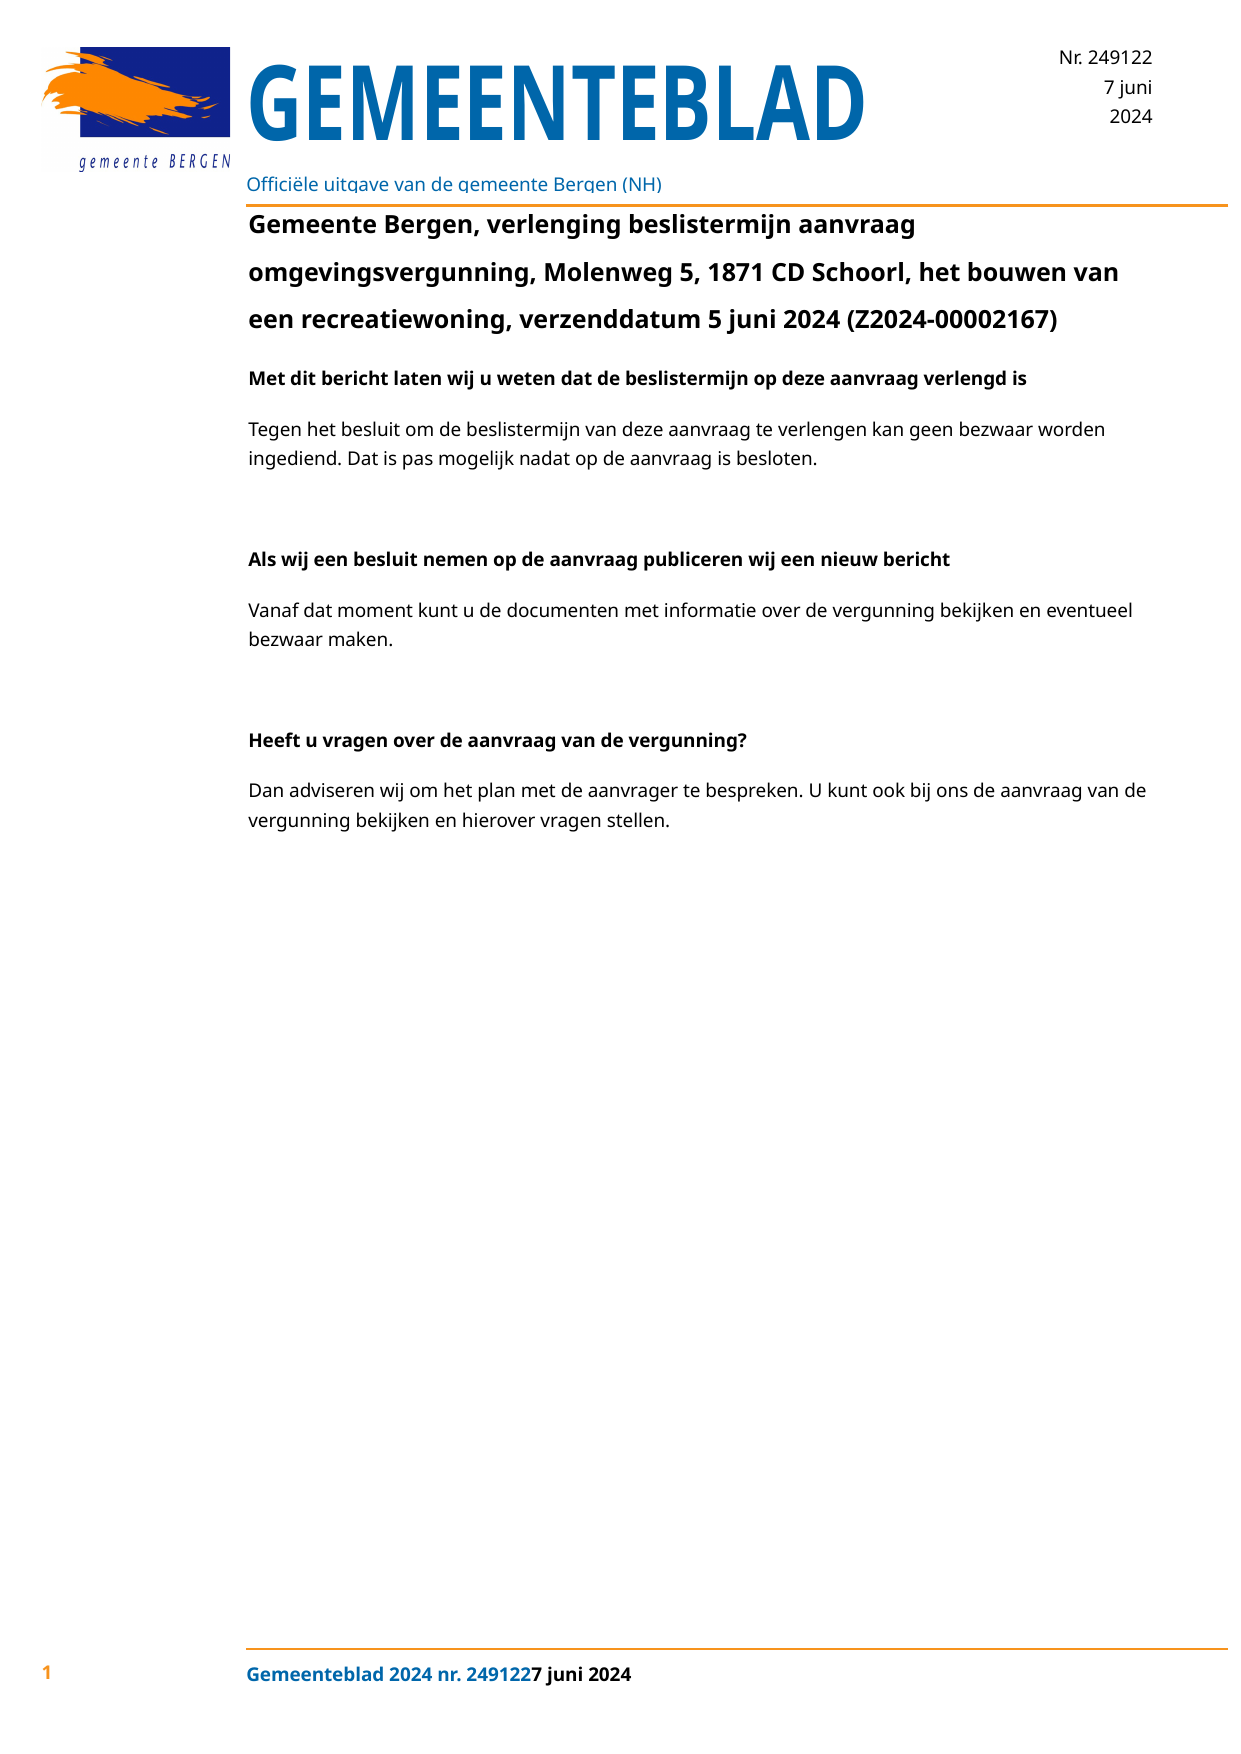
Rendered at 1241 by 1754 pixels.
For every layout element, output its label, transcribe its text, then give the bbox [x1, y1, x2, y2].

text Heeft u vragen over de aanvraag van de vergunning? [248, 727, 1152, 753]
picture [41, 47, 231, 172]
text Als wij een besluit nemen op de aanvraag publiceren wij een nieuw bericht [248, 546, 1152, 572]
text Tegen het besluit om de beslistermijn van deze aanvraag te verlengen kan geen bezwaar worden ingediend. Dat is pas mogelijk nadat op de aanvraag is besloten. [248, 416, 1152, 471]
text Dan adviseren wij om het plan met de aanvrager te bespreken. U kunt ook bij ons de aanvraag van de vergunning bekijken en hierover vragen stellen. [248, 778, 1152, 833]
text Met dit bericht laten wij u weten dat de beslistermijn op deze aanvraag verlengd is [248, 366, 1152, 391]
text Vanaf dat moment kunt u de documenten met informatie over de vergunning bekijken en eventueel bezwaar maken. [248, 597, 1152, 652]
text Gemeente Bergen, verlenging beslistermijn aanvraag omgevingsvergunning, Molenweg 5, 1871 CD Schoorl, het bouwen van een recreatiewoning, verzenddatum 5 juni 2024 (Z2024-00002167) [248, 207, 1152, 336]
